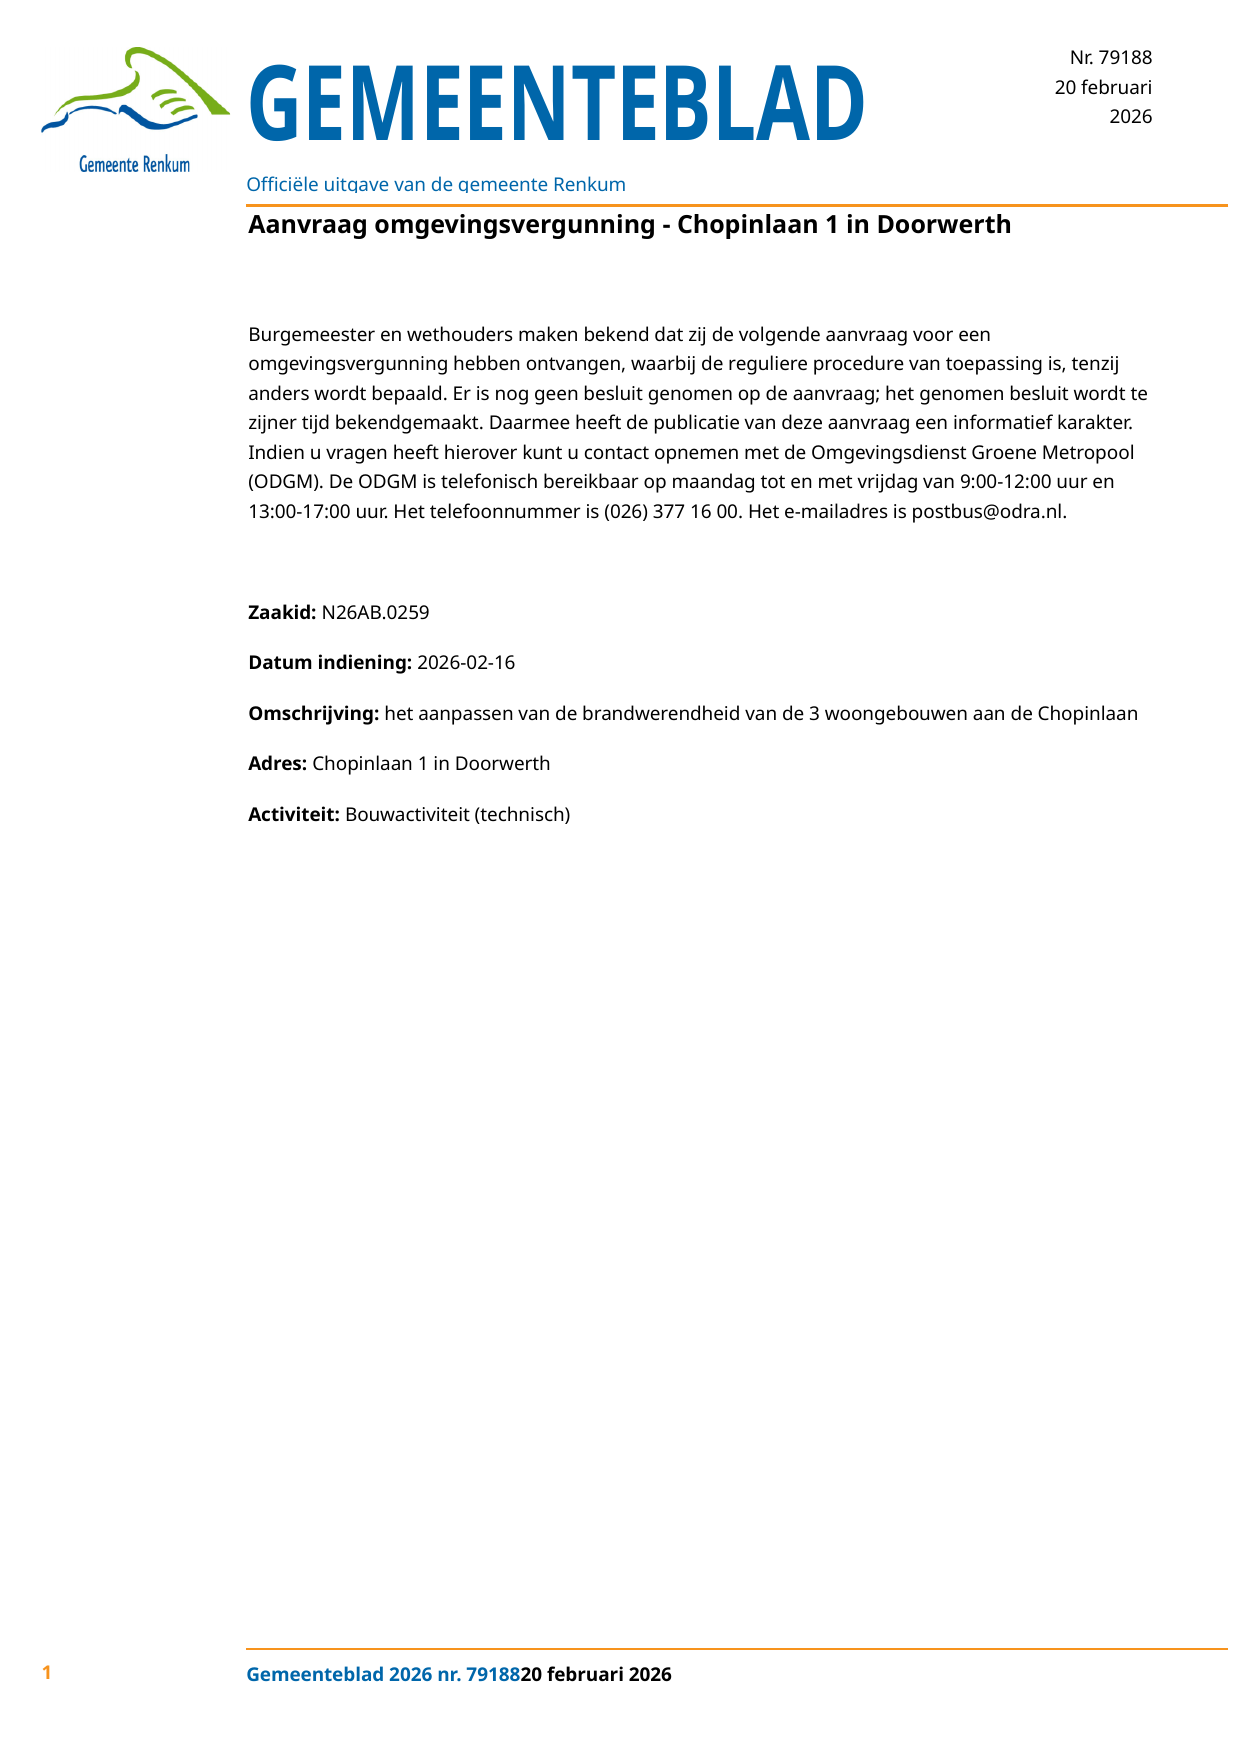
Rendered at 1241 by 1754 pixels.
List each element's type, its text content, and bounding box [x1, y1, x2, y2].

text Aanvraag omgevingsvergunning - Chopinlaan 1 in Doorwerth [248, 207, 1152, 241]
text Activiteit: Bouwactiviteit (technisch) [248, 801, 1152, 826]
picture [41, 47, 231, 172]
text Datum indiening: 2026-02-16 [248, 649, 1152, 675]
text Zaakid: N26AB.0259 [248, 599, 1152, 625]
text Omschrijving: het aanpassen van de brandwerendheid van de 3 woongebouwen aan de Chopinlaan [248, 700, 1152, 726]
text Adres: Chopinlaan 1 in Doorwerth [248, 750, 1152, 776]
text Burgemeester en wethouders maken bekend dat zij de volgende aanvraag voor een omgevingsvergunning hebben ontvangen, waarbij de reguliere procedure van toepassing is, tenzij anders wordt bepaald. Er is nog geen besluit genomen op de aanvraag; het genomen besluit wordt te zijner tijd bekendgemaakt. Daarmee heeft de publicatie van deze aanvraag een informatief karakter. Indien u vragen heeft hierover kunt u contact opnemen met de Omgevingsdienst Groene Metropool (ODGM). De ODGM is telefonisch bereikbaar op maandag tot en met vrijdag van 9:00-12:00 uur en 13:00-17:00 uur. Het telefoonnummer is (026) 377 16 00. Het e-mailadres is postbus@odra.nl. [248, 321, 1152, 524]
